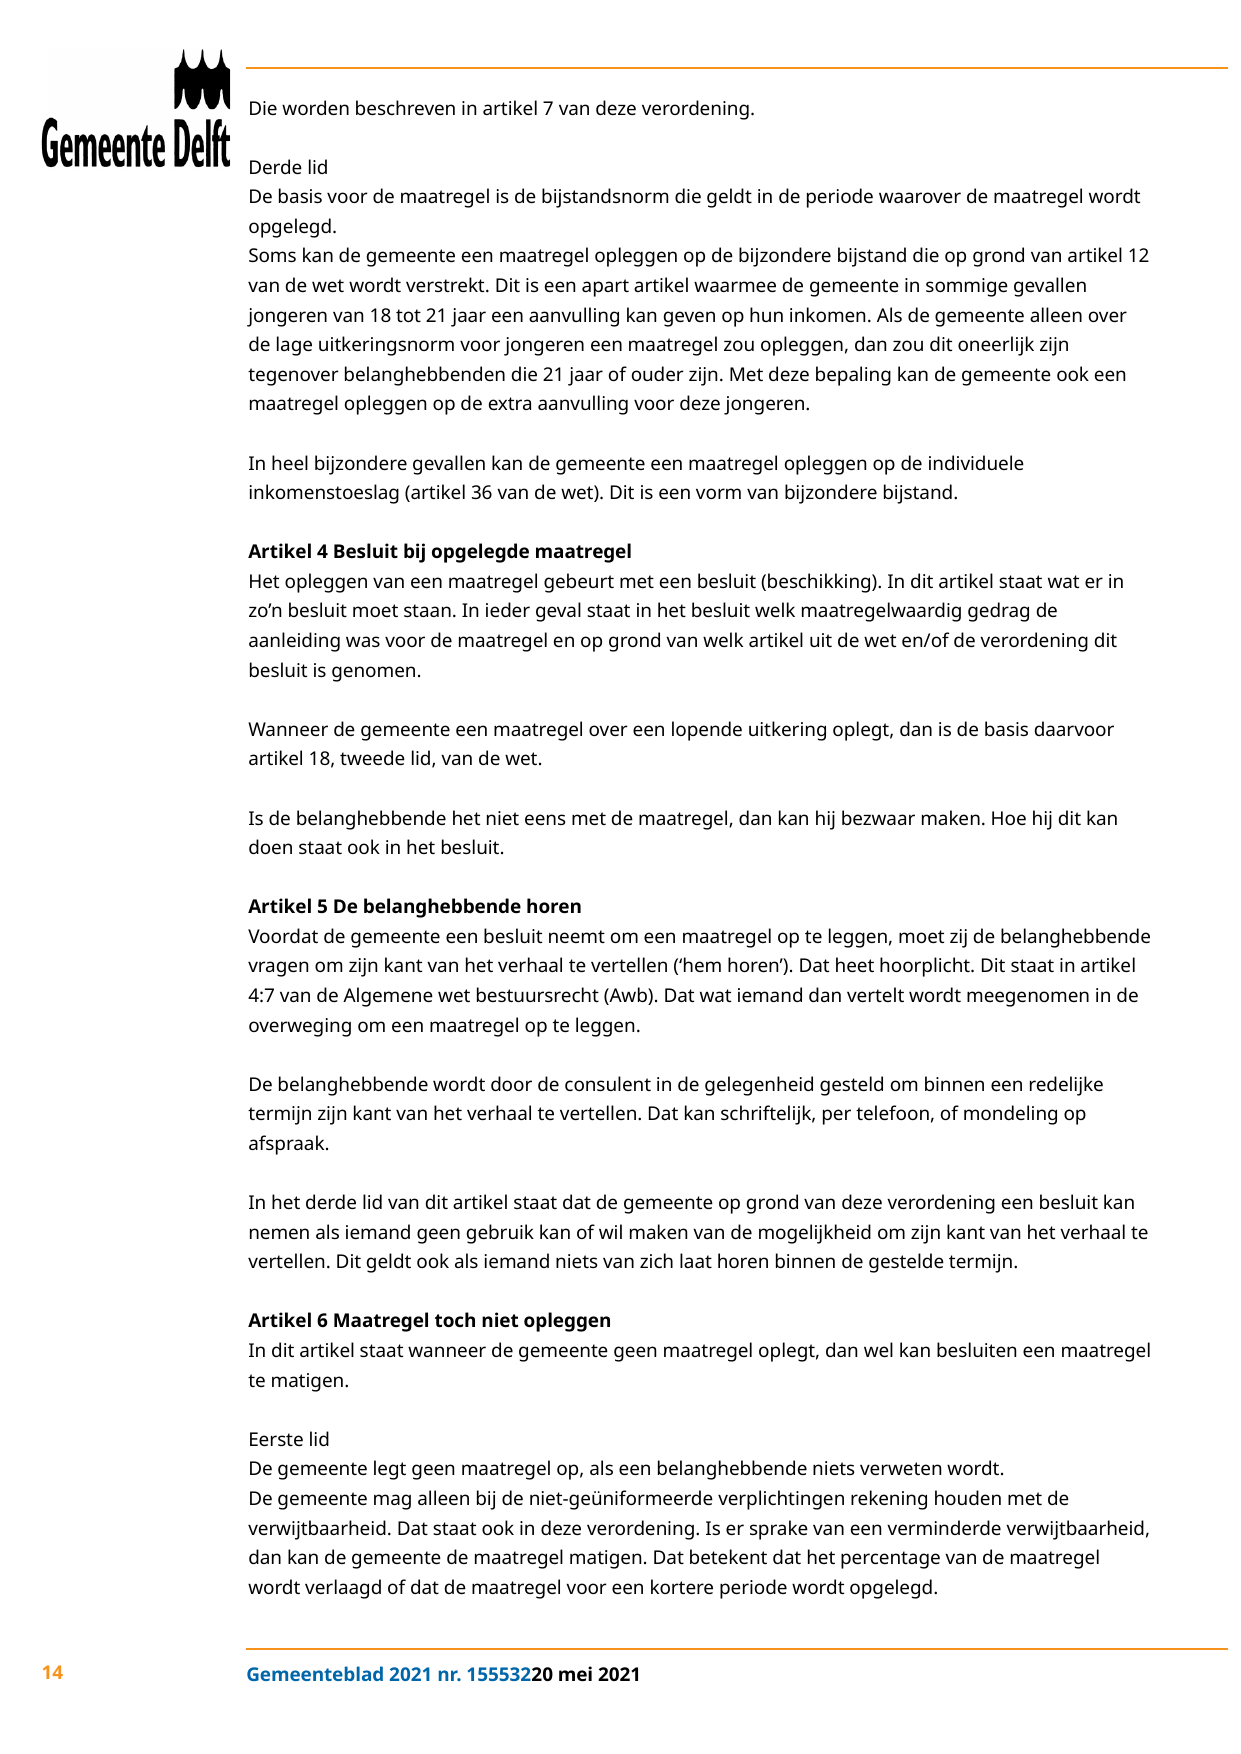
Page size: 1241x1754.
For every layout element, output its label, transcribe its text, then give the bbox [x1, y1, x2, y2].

text Artikel 5 De belanghebbende horen [248, 893, 1152, 919]
text In heel bijzondere gevallen kan de gemeente een maatregel opleggen op de individuele inkomenstoeslag (artikel 36 van de wet). Dit is een vorm van bijzondere bijstand. [248, 450, 1152, 505]
text De gemeente legt geen maatregel op, als een belanghebbende niets verweten wordt. [248, 1456, 1152, 1481]
text Het opleggen van een maatregel gebeurt met een besluit (beschikking). In dit artikel staat wat er in zo’n besluit moet staan. In ieder geval staat in het besluit welk maatregelwaardig gedrag de aanleiding was voor de maatregel en op grond van welk artikel uit de wet en/of de verordening dit besluit is genomen. [248, 568, 1152, 683]
text In het derde lid van dit artikel staat dat de gemeente op grond van deze verordening een besluit kan nemen als iemand geen gebruik kan of wil maken van de mogelijkheid om zijn kant van het verhaal te vertellen. Dit geldt ook als iemand niets van zich laat horen binnen de gestelde termijn. [248, 1189, 1152, 1274]
text Artikel 4 Besluit bij opgelegde maatregel [248, 538, 1152, 564]
text De belanghebbende wordt door de consulent in de gelegenheid gesteld om binnen een redelijke termijn zijn kant van het verhaal te vertellen. Dat kan schriftelijk, per telefoon, of mondeling op afspraak. [248, 1071, 1152, 1156]
text Soms kan de gemeente een maatregel opleggen op de bijzondere bijstand die op grond van artikel 12 van de wet wordt verstrekt. Dit is een apart artikel waarmee de gemeente in sommige gevallen jongeren van 18 tot 21 jaar een aanvulling kan geven op hun inkomen. Als de gemeente alleen over de lage uitkeringsnorm voor jongeren een maatregel zou opleggen, dan zou dit oneerlijk zijn tegenover belanghebbenden die 21 jaar of ouder zijn. Met deze bepaling kan de gemeente ook een maatregel opleggen op de extra aanvulling voor deze jongeren. [248, 243, 1152, 416]
text Eerste lid [248, 1426, 1152, 1452]
text Voordat de gemeente een besluit neemt om een maatregel op te leggen, moet zij de belanghebbende vragen om zijn kant van het verhaal te vertellen (‘hem horen’). Dat heet hoorplicht. Dit staat in artikel 4:7 van de Algemene wet bestuursrecht (Awb). Dat wat iemand dan vertelt wordt meegenomen in de overweging om een maatregel op te leggen. [248, 923, 1152, 1038]
text Is de belanghebbende het niet eens met de maatregel, dan kan hij bezwaar maken. Hoe hij dit kan doen staat ook in het besluit. [248, 805, 1152, 860]
text Derde lid [248, 154, 1152, 180]
text Wanneer de gemeente een maatregel over een lopende uitkering oplegt, dan is de basis daarvoor artikel 18, tweede lid, van de wet. [248, 716, 1152, 771]
text De gemeente mag alleen bij de niet-geüniformeerde verplichtingen rekening houden met de verwijtbaarheid. Dat staat ook in deze verordening. Is er sprake van een verminderde verwijtbaarheid, dan kan de gemeente de maatregel matigen. Dat betekent dat het percentage van de maatregel wordt verlaagd of dat de maatregel voor een kortere periode wordt opgelegd. [248, 1485, 1152, 1600]
text In dit artikel staat wanneer de gemeente geen maatregel oplegt, dan wel kan besluiten een maatregel te matigen. [248, 1337, 1152, 1393]
text Die worden beschreven in artikel 7 van deze verordening. [248, 95, 1152, 121]
text De basis voor de maatregel is de bijstandsnorm die geldt in de periode waarover de maatregel wordt opgelegd. [248, 183, 1152, 239]
text Artikel 6 Maatregel toch niet opleggen [248, 1308, 1152, 1333]
picture [41, 47, 231, 172]
